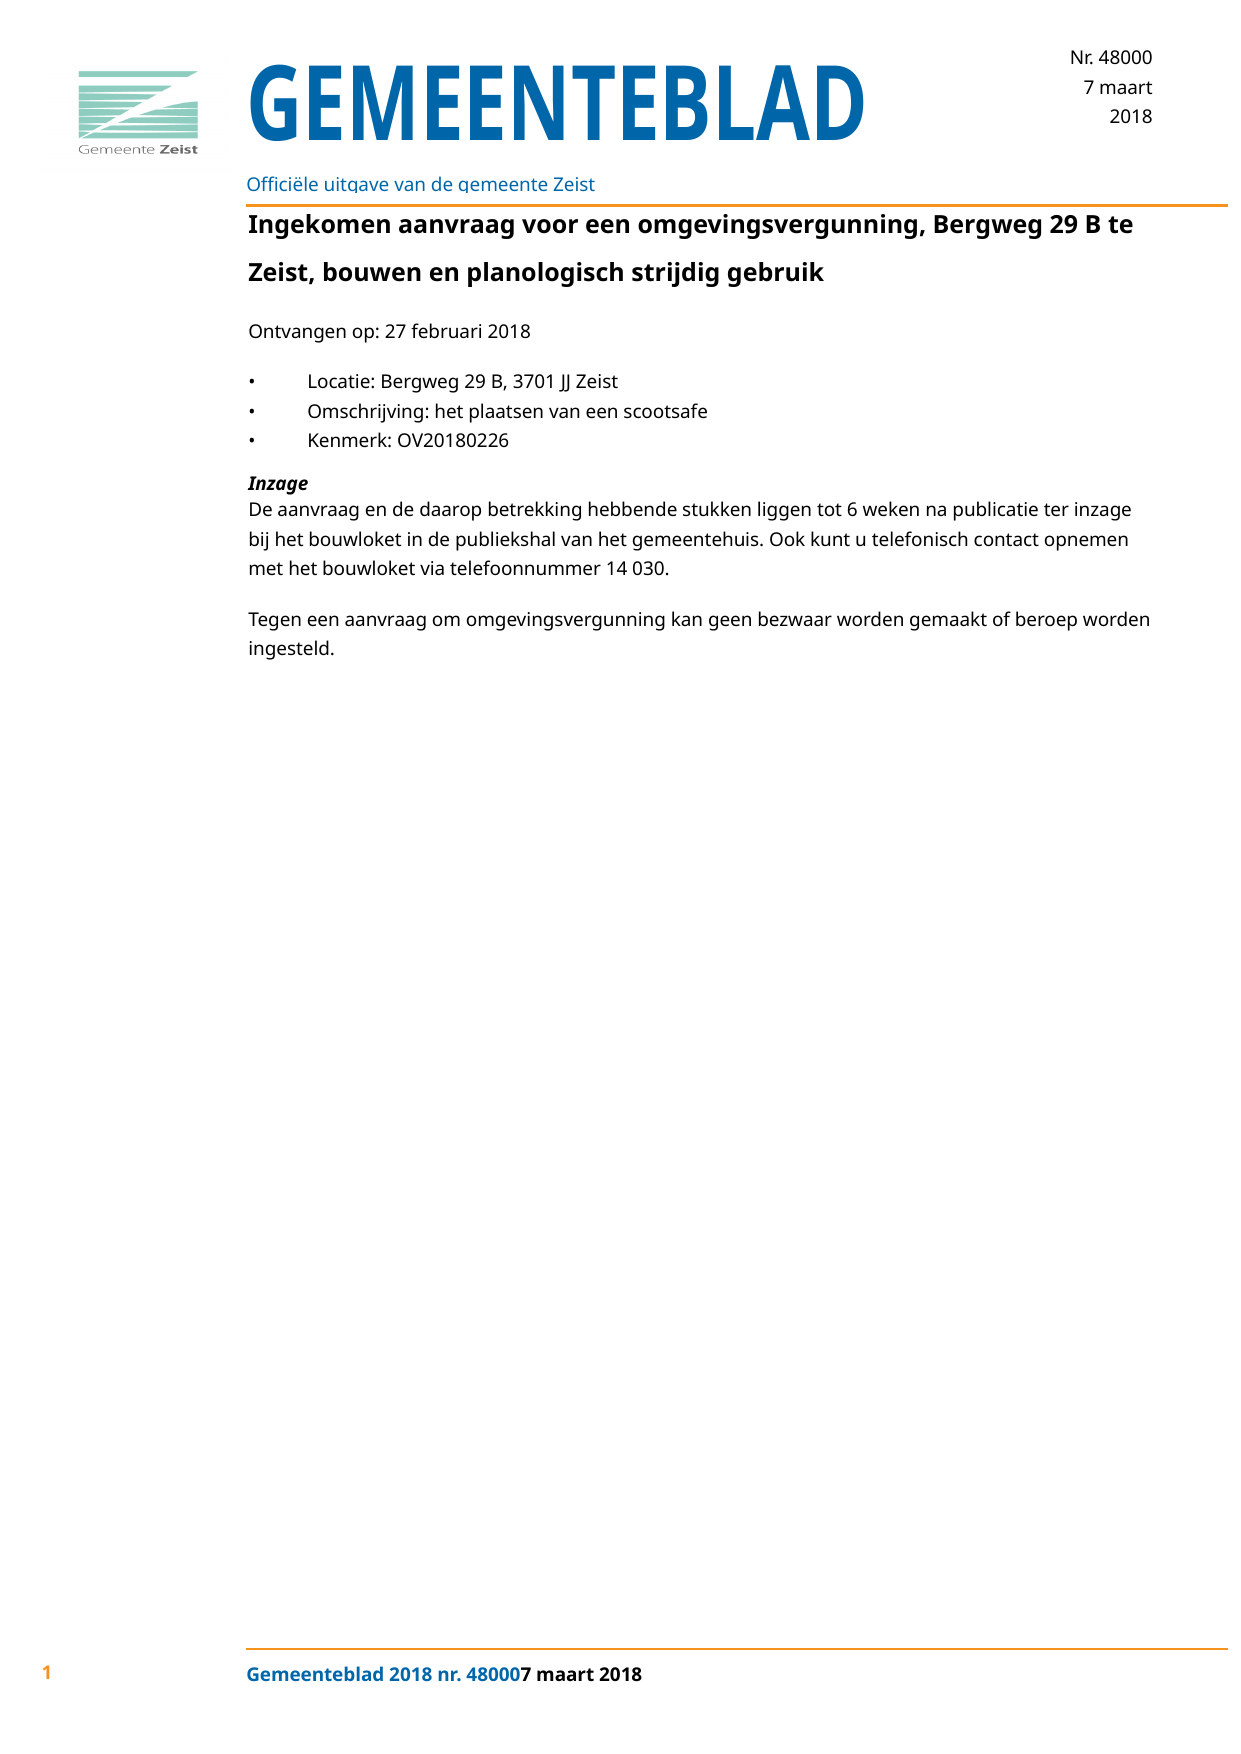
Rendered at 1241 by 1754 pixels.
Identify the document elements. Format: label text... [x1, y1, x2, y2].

text Ingekomen aanvraag voor een omgevingsvergunning, Bergweg 29 B te Zeist, bouwen en planologisch strijdig gebruik [248, 207, 1152, 288]
picture [41, 47, 231, 172]
text Ontvangen op: 27 februari 2018 [248, 318, 1152, 344]
text Tegen een aanvraag om omgevingsvergunning kan geen bezwaar worden gemaakt of beroep worden ingesteld. [248, 606, 1152, 661]
list Omschrijving: het plaatsen van een scootsafe [248, 398, 1152, 424]
text Inzage [248, 471, 1152, 496]
list Kenmerk: OV20180226 [248, 427, 1152, 453]
text De aanvraag en de daarop betrekking hebbende stukken liggen tot 6 weken na publicatie ter inzage bij het bouwloket in de publiekshal van het gemeentehuis. Ook kunt u telefonisch contact opnemen met het bouwloket via telefoonnummer 14 030. [248, 496, 1152, 581]
list Locatie: Bergweg 29 B, 3701 JJ Zeist [248, 368, 1152, 394]
